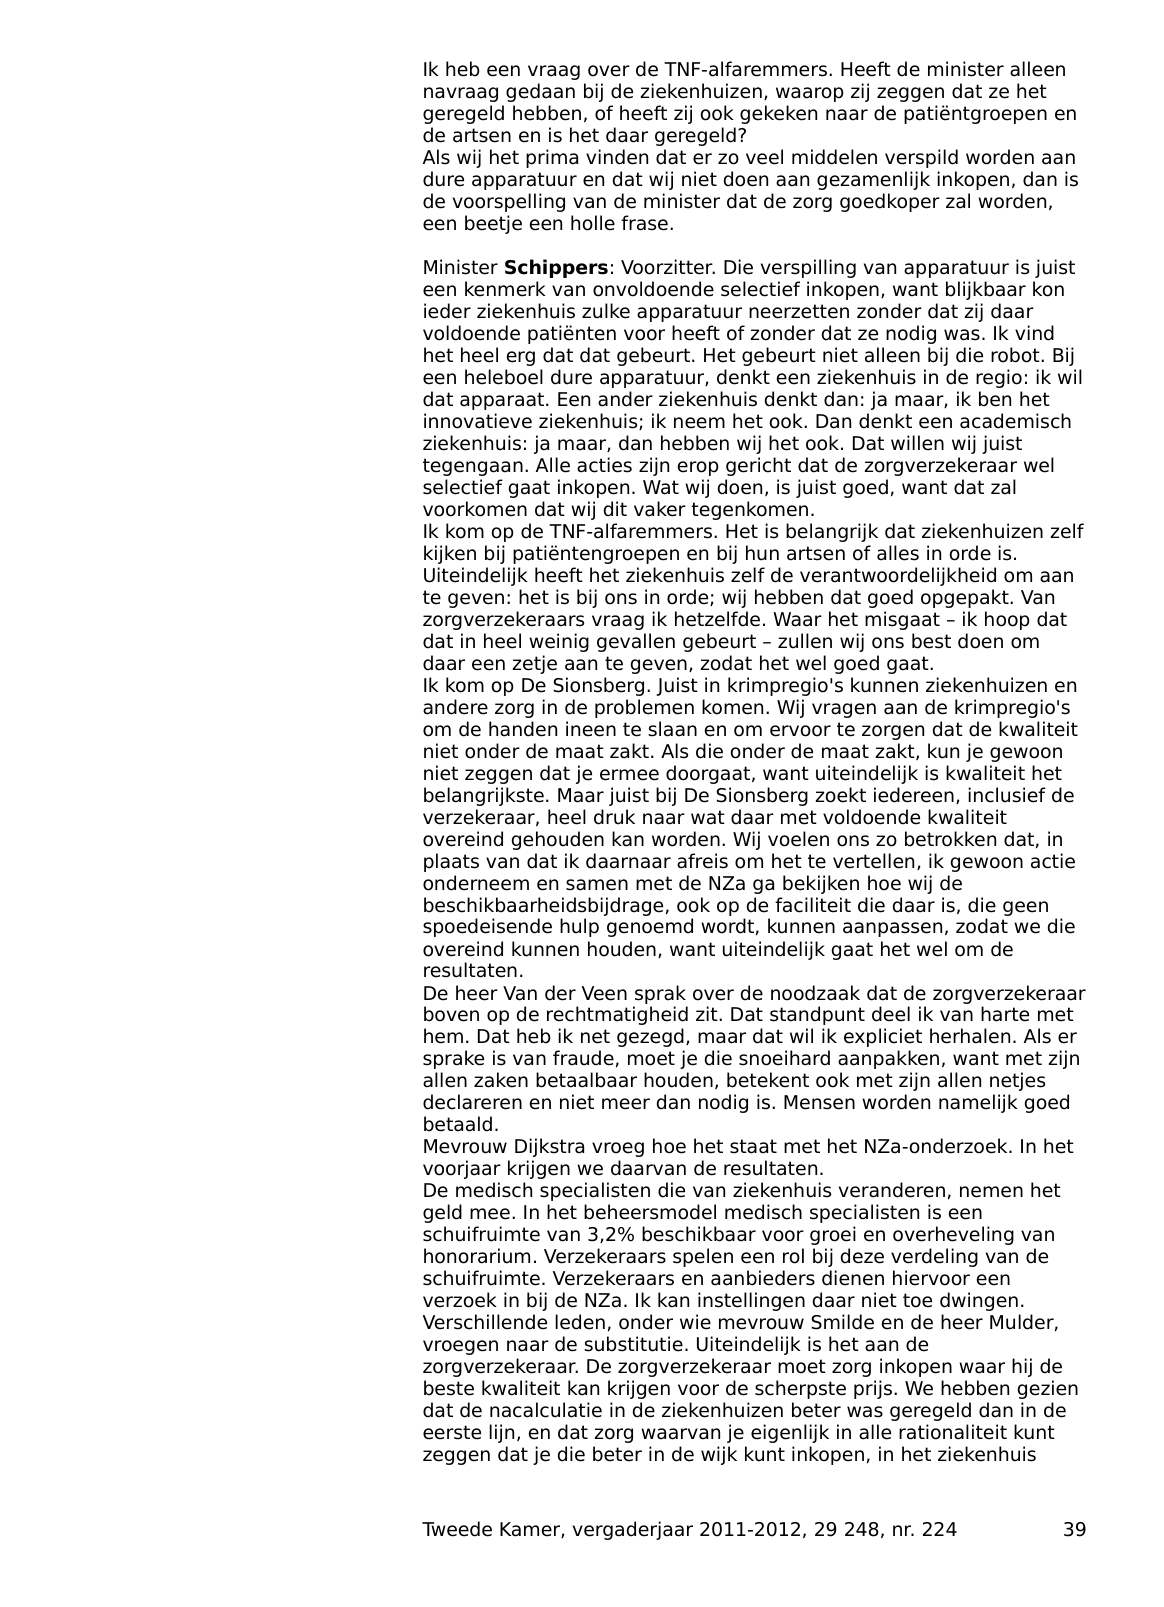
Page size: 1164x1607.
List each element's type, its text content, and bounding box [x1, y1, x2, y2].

text Als wij het prima vinden dat er zo veel middelen verspild worden aan dure apparatuur en dat wij niet doen aan gezamenlijk inkopen, dan is de voorspelling van de minister dat de zorg goedkoper zal worden, een beetje een holle frase. [422, 147, 1087, 235]
text Ik heb een vraag over de TNF-alfaremmers. Heeft de minister alleen navraag gedaan bij de ziekenhuizen, waarop zij zeggen dat ze het geregeld hebben, of heeft zij ook gekeken naar de patiëntgroepen en de artsen en is het daar geregeld? [422, 59, 1087, 147]
text Minister Schippers: Voorzitter. Die verspilling van apparatuur is juist een kenmerk van onvoldoende selectief inkopen, want blijkbaar kon ieder ziekenhuis zulke apparatuur neerzetten zonder dat zij daar voldoende patiënten voor heeft of zonder dat ze nodig was. Ik vind het heel erg dat dat gebeurt. Het gebeurt niet alleen bij die robot. Bij een heleboel dure apparatuur, denkt een ziekenhuis in de regio: ik wil dat apparaat. Een ander ziekenhuis denkt dan: ja maar, ik ben het innovatieve ziekenhuis; ik neem het ook. Dan denkt een academisch ziekenhuis: ja maar, dan hebben wij het ook. Dat willen wij juist tegengaan. Alle acties zijn erop gericht dat de zorgverzekeraar wel selectief gaat inkopen. Wat wij doen, is juist goed, want dat zal voorkomen dat wij dit vaker tegenkomen. [422, 257, 1087, 521]
text Mevrouw Dijkstra vroeg hoe het staat met het NZa-onderzoek. In het voorjaar krijgen we daarvan de resultaten. [422, 1136, 1087, 1180]
text Ik kom op de TNF-alfaremmers. Het is belangrijk dat ziekenhuizen zelf kijken bij patiëntengroepen en bij hun artsen of alles in orde is. Uiteindelijk heeft het ziekenhuis zelf de verantwoordelijkheid om aan te geven: het is bij ons in orde; wij hebben dat goed opgepakt. Van zorgverzekeraars vraag ik hetzelfde. Waar het misgaat – ik hoop dat dat in heel weinig gevallen gebeurt – zullen wij ons best doen om daar een zetje aan te geven, zodat het wel goed gaat. [422, 521, 1087, 675]
text Ik kom op De Sionsberg. Juist in krimpregio's kunnen ziekenhuizen en andere zorg in de problemen komen. Wij vragen aan de krimpregio's om de handen ineen te slaan en om ervoor te zorgen dat de kwaliteit niet onder de maat zakt. Als die onder de maat zakt, kun je gewoon niet zeggen dat je ermee doorgaat, want uiteindelijk is kwaliteit het belangrijkste. Maar juist bij De Sionsberg zoekt iedereen, inclusief de verzekeraar, heel druk naar wat daar met voldoende kwaliteit overeind gehouden kan worden. Wij voelen ons zo betrokken dat, in plaats van dat ik daarnaar afreis om het te vertellen, ik gewoon actie onderneem en samen met de NZa ga bekijken hoe wij de beschikbaarheidsbijdrage, ook op de faciliteit die daar is, die geen spoedeisende hulp genoemd wordt, kunnen aanpassen, zodat we die overeind kunnen houden, want uiteindelijk gaat het wel om de resultaten. [422, 675, 1087, 982]
text De medisch specialisten die van ziekenhuis veranderen, nemen het geld mee. In het beheersmodel medisch specialisten is een schuifruimte van 3,2% beschikbaar voor groei en overheveling van honorarium. Verzekeraars spelen een rol bij deze verdeling van de schuifruimte. Verzekeraars en aanbieders dienen hiervoor een verzoek in bij de NZa. Ik kan instellingen daar niet toe dwingen. [422, 1180, 1087, 1312]
text De heer Van der Veen sprak over de noodzaak dat de zorgverzekeraar boven op de rechtmatigheid zit. Dat standpunt deel ik van harte met hem. Dat heb ik net gezegd, maar dat wil ik expliciet herhalen. Als er sprake is van fraude, moet je die snoeihard aanpakken, want met zijn allen zaken betaalbaar houden, betekent ook met zijn allen netjes declareren en niet meer dan nodig is. Mensen worden namelijk goed betaald. [422, 982, 1087, 1136]
text Verschillende leden, onder wie mevrouw Smilde en de heer Mulder, vroegen naar de substitutie. Uiteindelijk is het aan de zorgverzekeraar. De zorgverzekeraar moet zorg inkopen waar hij de beste kwaliteit kan krijgen voor de scherpste prijs. We hebben gezien dat de nacalculatie in de ziekenhuizen beter was geregeld dan in de eerste lijn, en dat zorg waarvan je eigenlijk in alle rationaliteit kunt zeggen dat je die beter in de wijk kunt inkopen, in het ziekenhuis [422, 1312, 1087, 1466]
